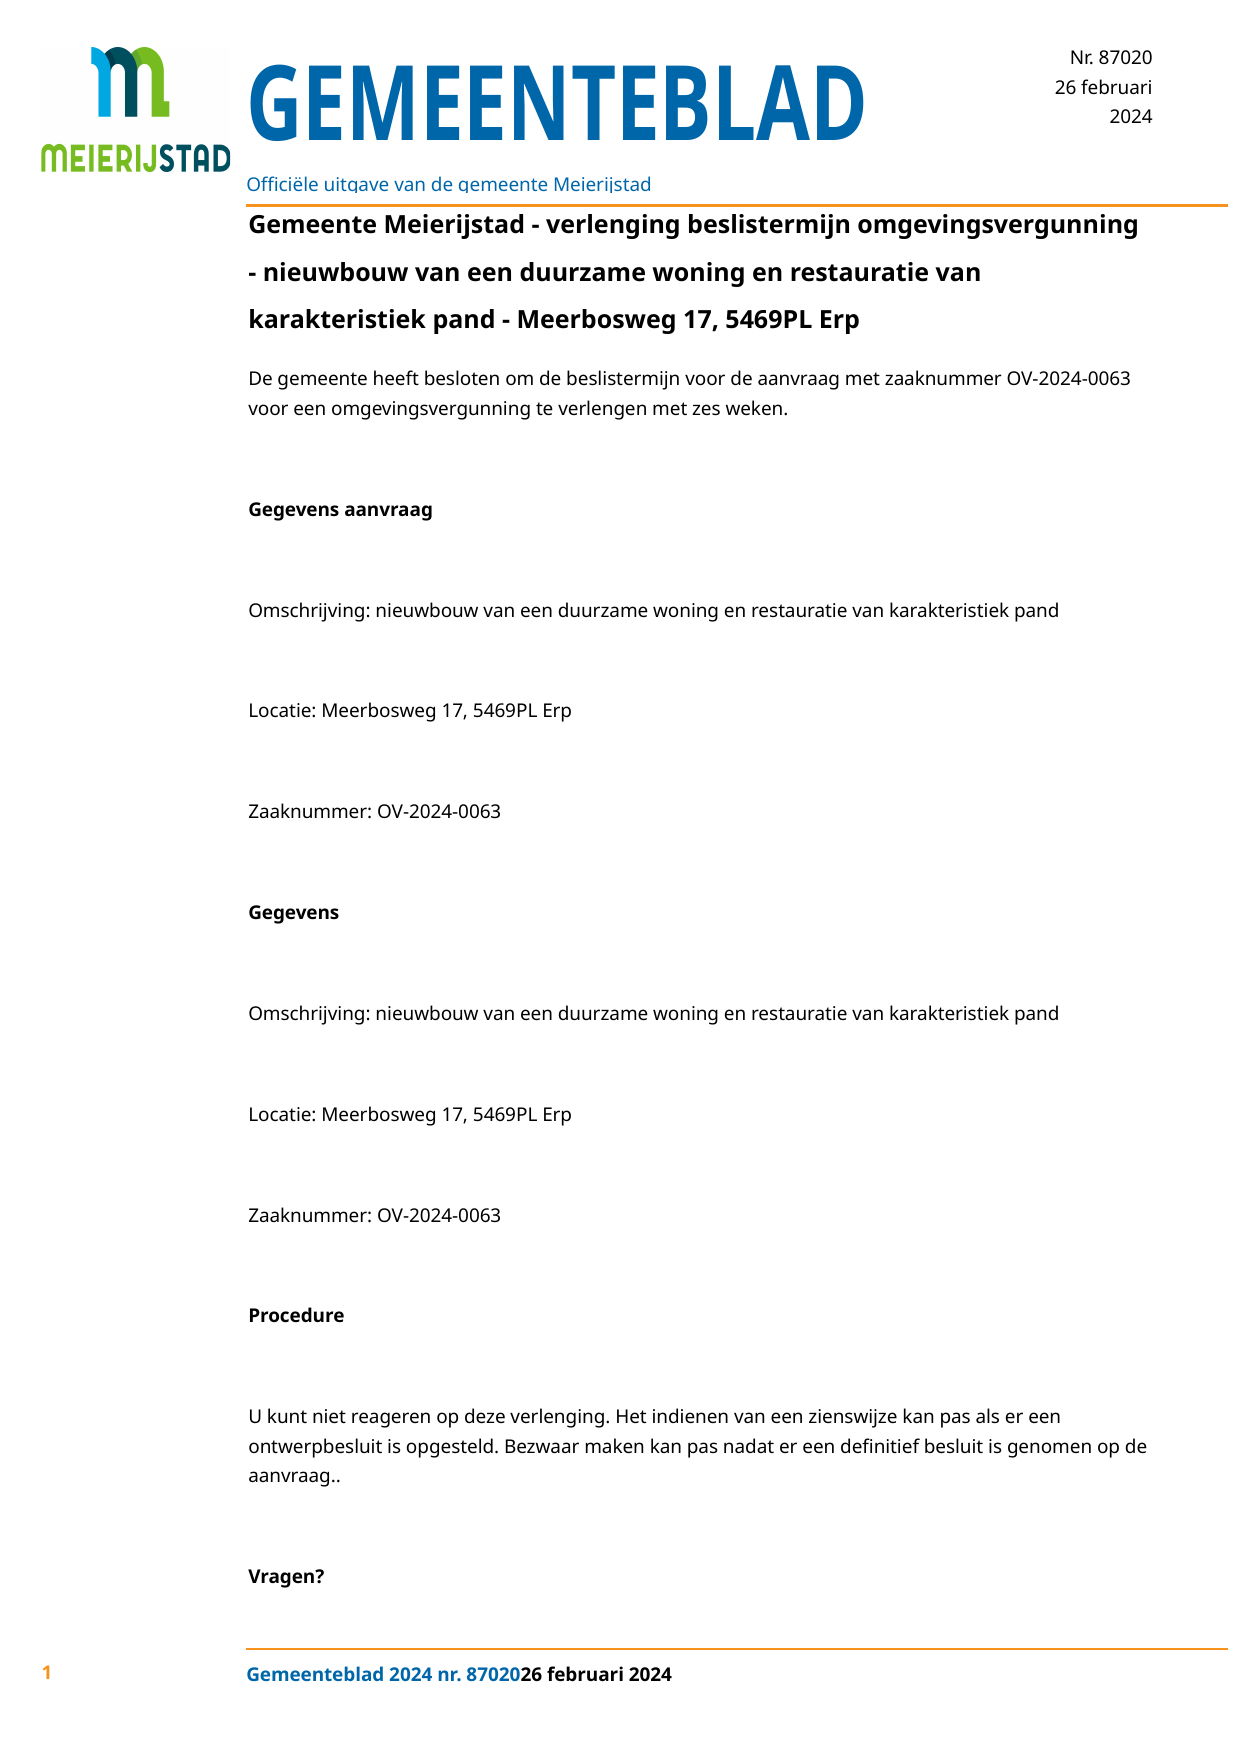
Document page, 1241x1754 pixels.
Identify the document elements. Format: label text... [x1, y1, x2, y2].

picture [41, 47, 231, 172]
text U kunt niet reageren op deze verlenging. Het indienen van een zienswijze kan pas als er een ontwerpbesluit is opgesteld. Bezwaar maken kan pas nadat er een definitief besluit is genomen op de aanvraag.. [248, 1403, 1152, 1488]
text Omschrijving: nieuwbouw van een duurzame woning en restauratie van karakteristiek pand [248, 597, 1152, 622]
text Procedure [248, 1303, 1152, 1328]
text Vragen? [248, 1563, 1152, 1589]
text Locatie: Meerbosweg 17, 5469PL Erp [248, 698, 1152, 723]
text Zaaknummer: OV-2024-0063 [248, 798, 1152, 824]
text Gegevens aanvraag [248, 496, 1152, 522]
text Zaaknummer: OV-2024-0063 [248, 1202, 1152, 1227]
text Gegevens [248, 899, 1152, 925]
text Locatie: Meerbosweg 17, 5469PL Erp [248, 1101, 1152, 1127]
text De gemeente heeft besloten om de beslistermijn voor de aanvraag met zaaknummer OV-2024-0063 voor een omgevingsvergunning te verlengen met zes weken. [248, 366, 1152, 421]
text Omschrijving: nieuwbouw van een duurzame woning en restauratie van karakteristiek pand [248, 1000, 1152, 1026]
text Gemeente Meierijstad - verlenging beslistermijn omgevingsvergunning - nieuwbouw van een duurzame woning en restauratie van karakteristiek pand - Meerbosweg 17, 5469PL Erp [248, 207, 1152, 336]
